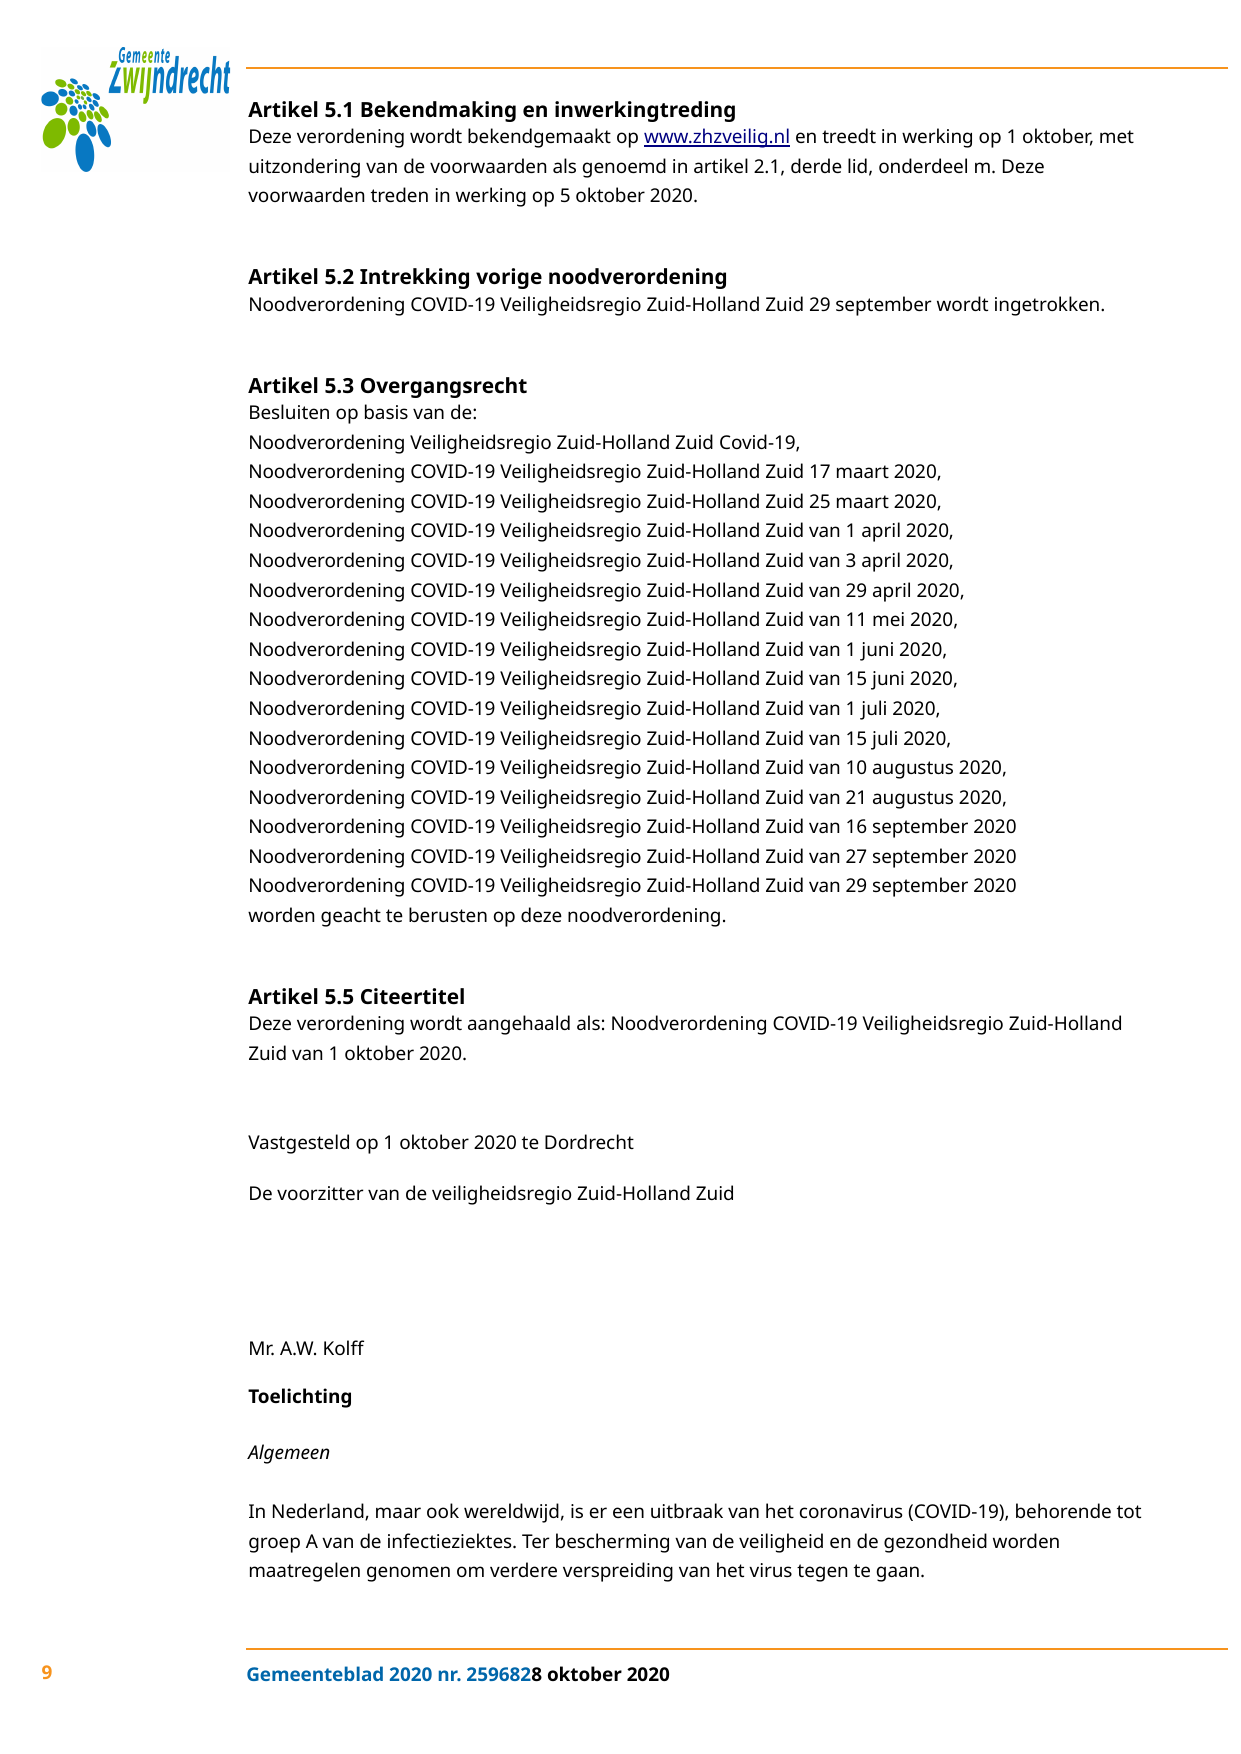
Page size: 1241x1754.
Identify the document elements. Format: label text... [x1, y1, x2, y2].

text Noodverordening COVID-19 Veiligheidsregio Zuid-Holland Zuid van 29 april 2020, [248, 577, 1152, 602]
text De voorzitter van de veiligheidsregio Zuid-Holland Zuid [248, 1180, 1152, 1206]
text Vastgesteld op 1 oktober 2020 te Dordrecht [248, 1129, 1152, 1155]
text Artikel 5.2 Intrekking vorige noodverordening [248, 262, 1152, 291]
text Besluiten op basis van de: [248, 399, 1152, 425]
text Noodverordening COVID-19 Veiligheidsregio Zuid-Holland Zuid van 10 augustus 2020, [248, 754, 1152, 780]
text Noodverordening COVID-19 Veiligheidsregio Zuid-Holland Zuid van 27 september 2020 [248, 843, 1152, 869]
text Noodverordening COVID-19 Veiligheidsregio Zuid-Holland Zuid van 15 juli 2020, [248, 725, 1152, 750]
text Deze verordening wordt aangehaald als: Noodverordening COVID-19 Veiligheidsregio Zuid-Holland Zuid van 1 oktober 2020. [248, 1011, 1152, 1066]
text worden geacht te berusten op deze noodverordening. [248, 902, 1152, 928]
text Noodverordening COVID-19 Veiligheidsregio Zuid-Holland Zuid 17 maart 2020, [248, 458, 1152, 484]
text In Nederland, maar ook wereldwijd, is er een uitbraak van het coronavirus (COVID-19), behorende tot groep A van de infectieziektes. Ter bescherming van de veiligheid en de gezondheid worden maatregelen genomen om verdere verspreiding van het virus tegen te gaan. [248, 1498, 1152, 1583]
text Noodverordening COVID-19 Veiligheidsregio Zuid-Holland Zuid van 16 september 2020 [248, 813, 1152, 839]
picture [41, 47, 231, 172]
text Toelichting [248, 1381, 1152, 1410]
text Noodverordening COVID-19 Veiligheidsregio Zuid-Holland Zuid van 29 september 2020 [248, 873, 1152, 898]
text Noodverordening COVID-19 Veiligheidsregio Zuid-Holland Zuid van 3 april 2020, [248, 547, 1152, 573]
text Artikel 5.5 Citeertitel [248, 982, 1152, 1011]
text Algemeen [248, 1439, 1152, 1465]
text Noodverordening COVID-19 Veiligheidsregio Zuid-Holland Zuid van 11 mei 2020, [248, 606, 1152, 632]
text Noodverordening COVID-19 Veiligheidsregio Zuid-Holland Zuid van 1 juni 2020, [248, 636, 1152, 662]
text Artikel 5.3 Overgangsrecht [248, 371, 1152, 399]
text Deze verordening wordt bekendgemaakt op www.zhzveilig.nl en treedt in werking op 1 oktober, met uitzondering van de voorwaarden als genoemd in artikel 2.1, derde lid, onderdeel m. Deze voorwaarden treden in werking op 5 oktober 2020. [248, 123, 1152, 208]
text Noodverordening COVID-19 Veiligheidsregio Zuid-Holland Zuid van 15 juni 2020, [248, 666, 1152, 691]
text Noodverordening COVID-19 Veiligheidsregio Zuid-Holland Zuid 29 september wordt ingetrokken. [248, 291, 1152, 317]
text Noodverordening COVID-19 Veiligheidsregio Zuid-Holland Zuid van 21 augustus 2020, [248, 784, 1152, 809]
text Noodverordening COVID-19 Veiligheidsregio Zuid-Holland Zuid van 1 juli 2020, [248, 695, 1152, 721]
text Artikel 5.1 Bekendmaking en inwerkingtreding [248, 95, 1152, 123]
text Noodverordening COVID-19 Veiligheidsregio Zuid-Holland Zuid van 1 april 2020, [248, 518, 1152, 543]
text Noodverordening COVID-19 Veiligheidsregio Zuid-Holland Zuid 25 maart 2020, [248, 488, 1152, 514]
text Mr. A.W. Kolff [248, 1335, 1152, 1361]
text Noodverordening Veiligheidsregio Zuid-Holland Zuid Covid-19, [248, 429, 1152, 454]
